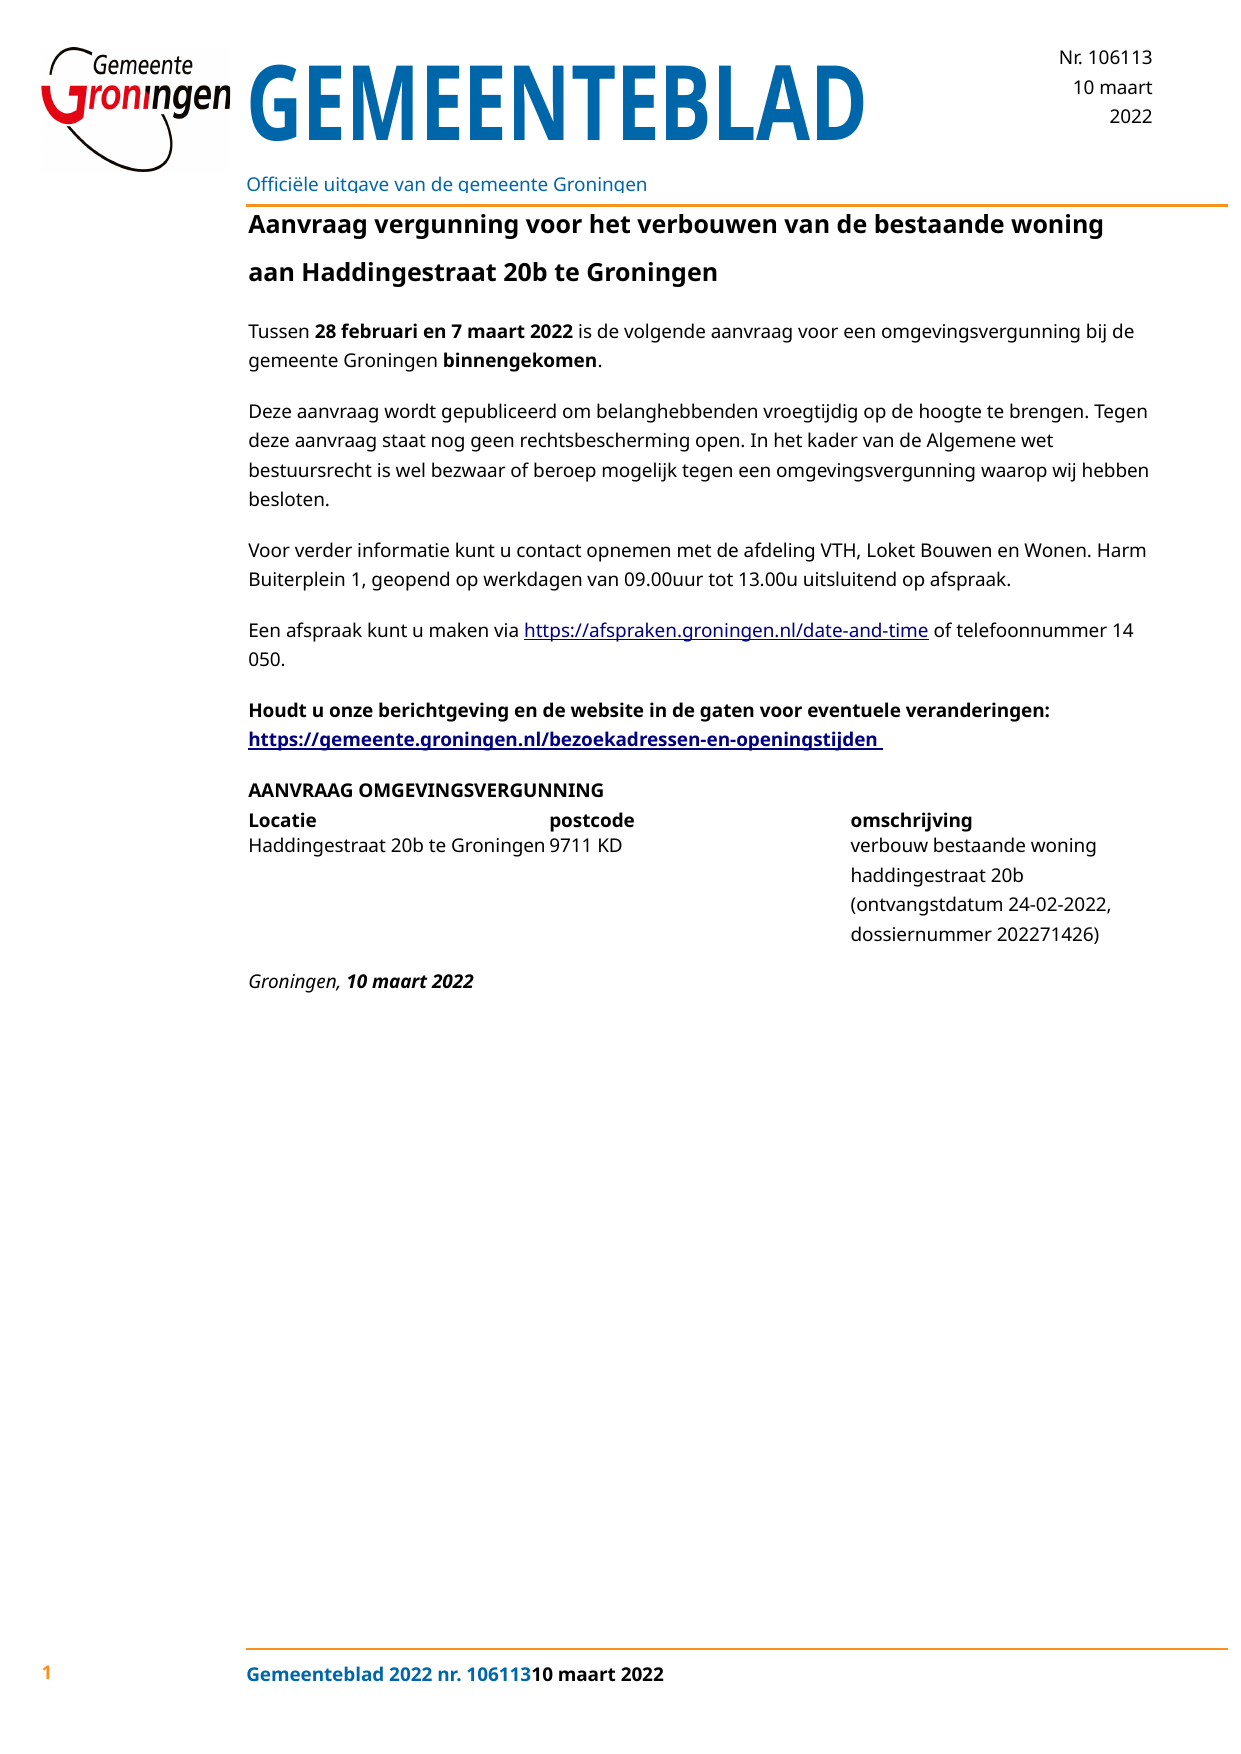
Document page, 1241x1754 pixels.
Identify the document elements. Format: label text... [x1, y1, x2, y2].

table_header Locatie [248, 807, 549, 832]
table_cell 9711 KD [549, 833, 850, 947]
text Groningen, 10 maart 2022 [248, 968, 1152, 994]
table_cell verbouw bestaande woning haddingestraat 20b (ontvangstdatum 24-02-2022, dossiernummer 202271426) [850, 833, 1152, 947]
text Tussen 28 februari en 7 maart 2022 is de volgende aanvraag voor een omgevingsvergunning bij de gemeente Groningen binnengekomen. [248, 318, 1152, 373]
text Een afspraak kunt u maken via https://afspraken.groningen.nl/date-and-time of telefoonnummer 14 050. [248, 617, 1152, 672]
table_cell Haddingestraat 20b te Groningen [248, 833, 549, 947]
text Deze aanvraag wordt gepubliceerd om belanghebbenden vroegtijdig op de hoogte te brengen. Tegen deze aanvraag staat nog geen rechtsbescherming open. In het kader van de Algemene wet bestuursrecht is wel bezwaar of beroep mogelijk tegen een omgevingsvergunning waarop wij hebben besloten. [248, 398, 1152, 512]
text Aanvraag vergunning voor het verbouwen van de bestaande woning aan Haddingestraat 20b te Groningen [248, 207, 1152, 288]
text AANVRAAG OMGEVINGSVERGUNNING [248, 777, 1152, 803]
picture [41, 47, 231, 172]
text Houdt u onze berichtgeving en de website in de gaten voor eventuele veranderingen: https://gemeente.groningen.nl/bezoekadressen-en-openingstijden [248, 697, 1152, 752]
table_header omschrijving [850, 807, 1152, 832]
text Voor verder informatie kunt u contact opnemen met de afdeling VTH, Loket Bouwen en Wonen. Harm Buiterplein 1, geopend op werkdagen van 09.00uur tot 13.00u uitsluitend op afspraak. [248, 537, 1152, 592]
table_header postcode [549, 807, 850, 832]
